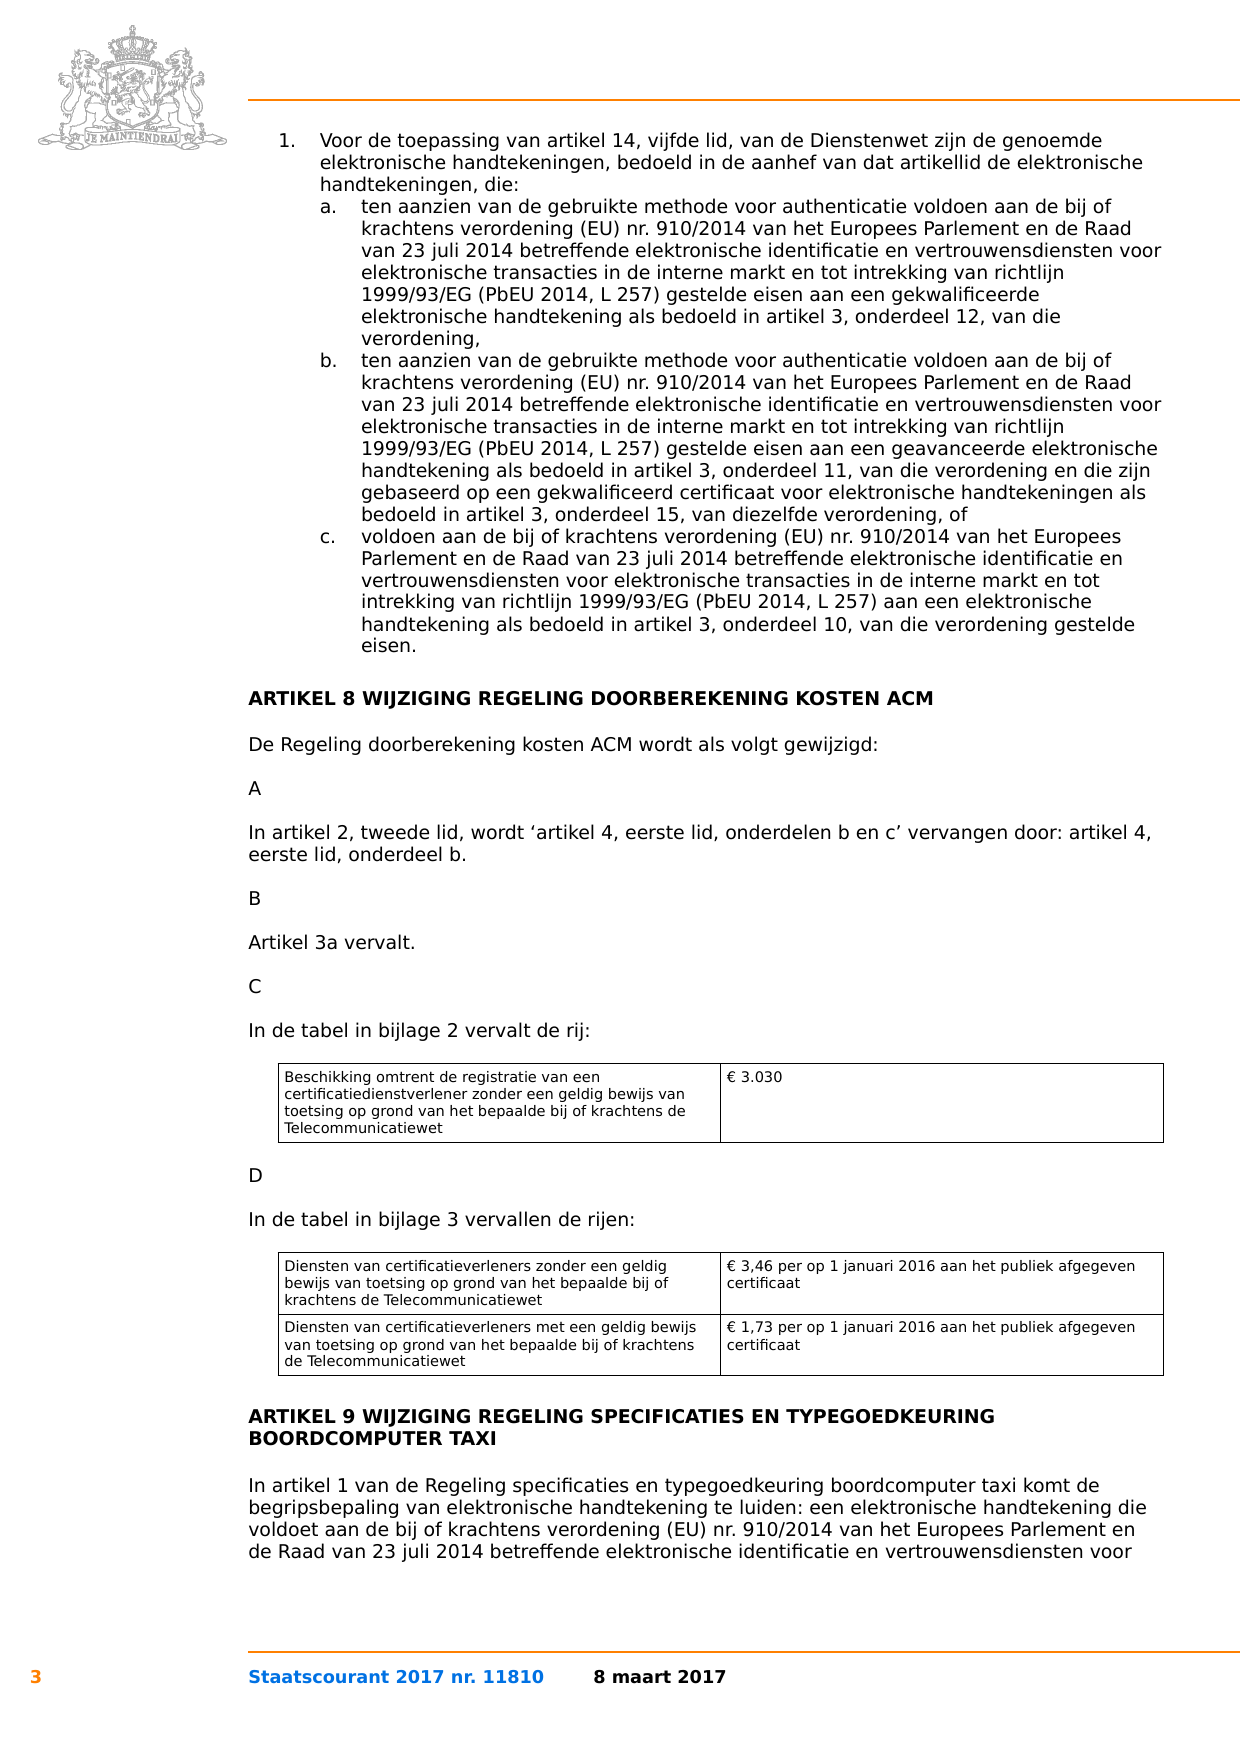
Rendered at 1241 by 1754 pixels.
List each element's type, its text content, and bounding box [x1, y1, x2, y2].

text Artikel 3a vervalt. [248, 932, 1163, 954]
table_header Diensten van certificatieverleners zonder een geldig bewijs van toetsing op grond van het bepaalde bij of krachtens de Telecommunicatiewet [279, 1253, 720, 1314]
subtitle ARTIKEL 9 WIJZIGING REGELING SPECIFICATIES EN TYPEGOEDKEURING BOORDCOMPUTER TAXI [248, 1406, 1163, 1450]
table_cell € 1,73 per op 1 januari 2016 aan het publiek afgegeven certificaat [721, 1315, 1163, 1375]
text C [248, 976, 1163, 998]
text c. voldoen aan de bij of krachtens verordening (EU) nr. 910/2014 van het Europees Parlement en de Raad van 23 juli 2014 betreffende elektronische identificatie en vertrouwensdiensten voor elektronische transacties in de interne markt en tot intrekking van richtlijn 1999/93/EG (PbEU 2014, L 257) aan een elektronische handtekening als bedoeld in artikel 3, onderdeel 10, van die verordening gestelde eisen. [319, 526, 1163, 657]
table_header € 3,46 per op 1 januari 2016 aan het publiek afgegeven certificaat [721, 1253, 1163, 1314]
text a. ten aanzien van de gebruikte methode voor authenticatie voldoen aan de bij of krachtens verordening (EU) nr. 910/2014 van het Europees Parlement en de Raad van 23 juli 2014 betreffende elektronische identificatie en vertrouwensdiensten voor elektronische transacties in de interne markt en tot intrekking van richtlijn 1999/93/EG (PbEU 2014, L 257) gestelde eisen aan een gekwalificeerde elektronische handtekening als bedoeld in artikel 3, onderdeel 12, van die verordening, [319, 196, 1163, 350]
picture [38, 25, 227, 150]
table_header € 3.030 [721, 1064, 1163, 1142]
text De Regeling doorberekening kosten ACM wordt als volgt gewijzigd: [248, 734, 1163, 756]
text In de tabel in bijlage 3 vervallen de rijen: [248, 1208, 1163, 1230]
text D [248, 1164, 1163, 1187]
text A [248, 778, 1163, 800]
text In artikel 1 van de Regeling specificaties en typegoedkeuring boordcomputer taxi komt de begripsbepaling van elektronische handtekening te luiden: een elektronische handtekening die voldoet aan de bij of krachtens verordening (EU) nr. 910/2014 van het Europees Parlement en de Raad van 23 juli 2014 betreffende elektronische identificatie en vertrouwensdiensten voor [248, 1475, 1163, 1563]
text In artikel 2, tweede lid, wordt ‘artikel 4, eerste lid, onderdelen b en c’ vervangen door: artikel 4, eerste lid, onderdeel b. [248, 822, 1163, 866]
text In de tabel in bijlage 2 vervalt de rij: [248, 1019, 1163, 1041]
table_header Beschikking omtrent de registratie van een certificatiedienstverlener zonder een geldig bewijs van toetsing op grond van het bepaalde bij of krachtens de Telecommunicatiewet [279, 1064, 720, 1142]
text B [248, 888, 1163, 910]
text 1. Voor de toepassing van artikel 14, vijfde lid, van de Dienstenwet zijn de genoemde elektronische handtekeningen, bedoeld in de aanhef van dat artikellid de elektronische handtekeningen, die: [278, 130, 1163, 196]
text b. ten aanzien van de gebruikte methode voor authenticatie voldoen aan de bij of krachtens verordening (EU) nr. 910/2014 van het Europees Parlement en de Raad van 23 juli 2014 betreffende elektronische identificatie en vertrouwensdiensten voor elektronische transacties in de interne markt en tot intrekking van richtlijn 1999/93/EG (PbEU 2014, L 257) gestelde eisen aan een geavanceerde elektronische handtekening als bedoeld in artikel 3, onderdeel 11, van die verordening en die zijn gebaseerd op een gekwalificeerd certificaat voor elektronische handtekeningen als bedoeld in artikel 3, onderdeel 15, van diezelfde verordening, of [319, 350, 1163, 526]
table_cell Diensten van certificatieverleners met een geldig bewijs van toetsing op grond van het bepaalde bij of krachtens de Telecommunicatiewet [279, 1315, 720, 1375]
subtitle ARTIKEL 8 WIJZIGING REGELING DOORBEREKENING KOSTEN ACM [248, 687, 1163, 709]
